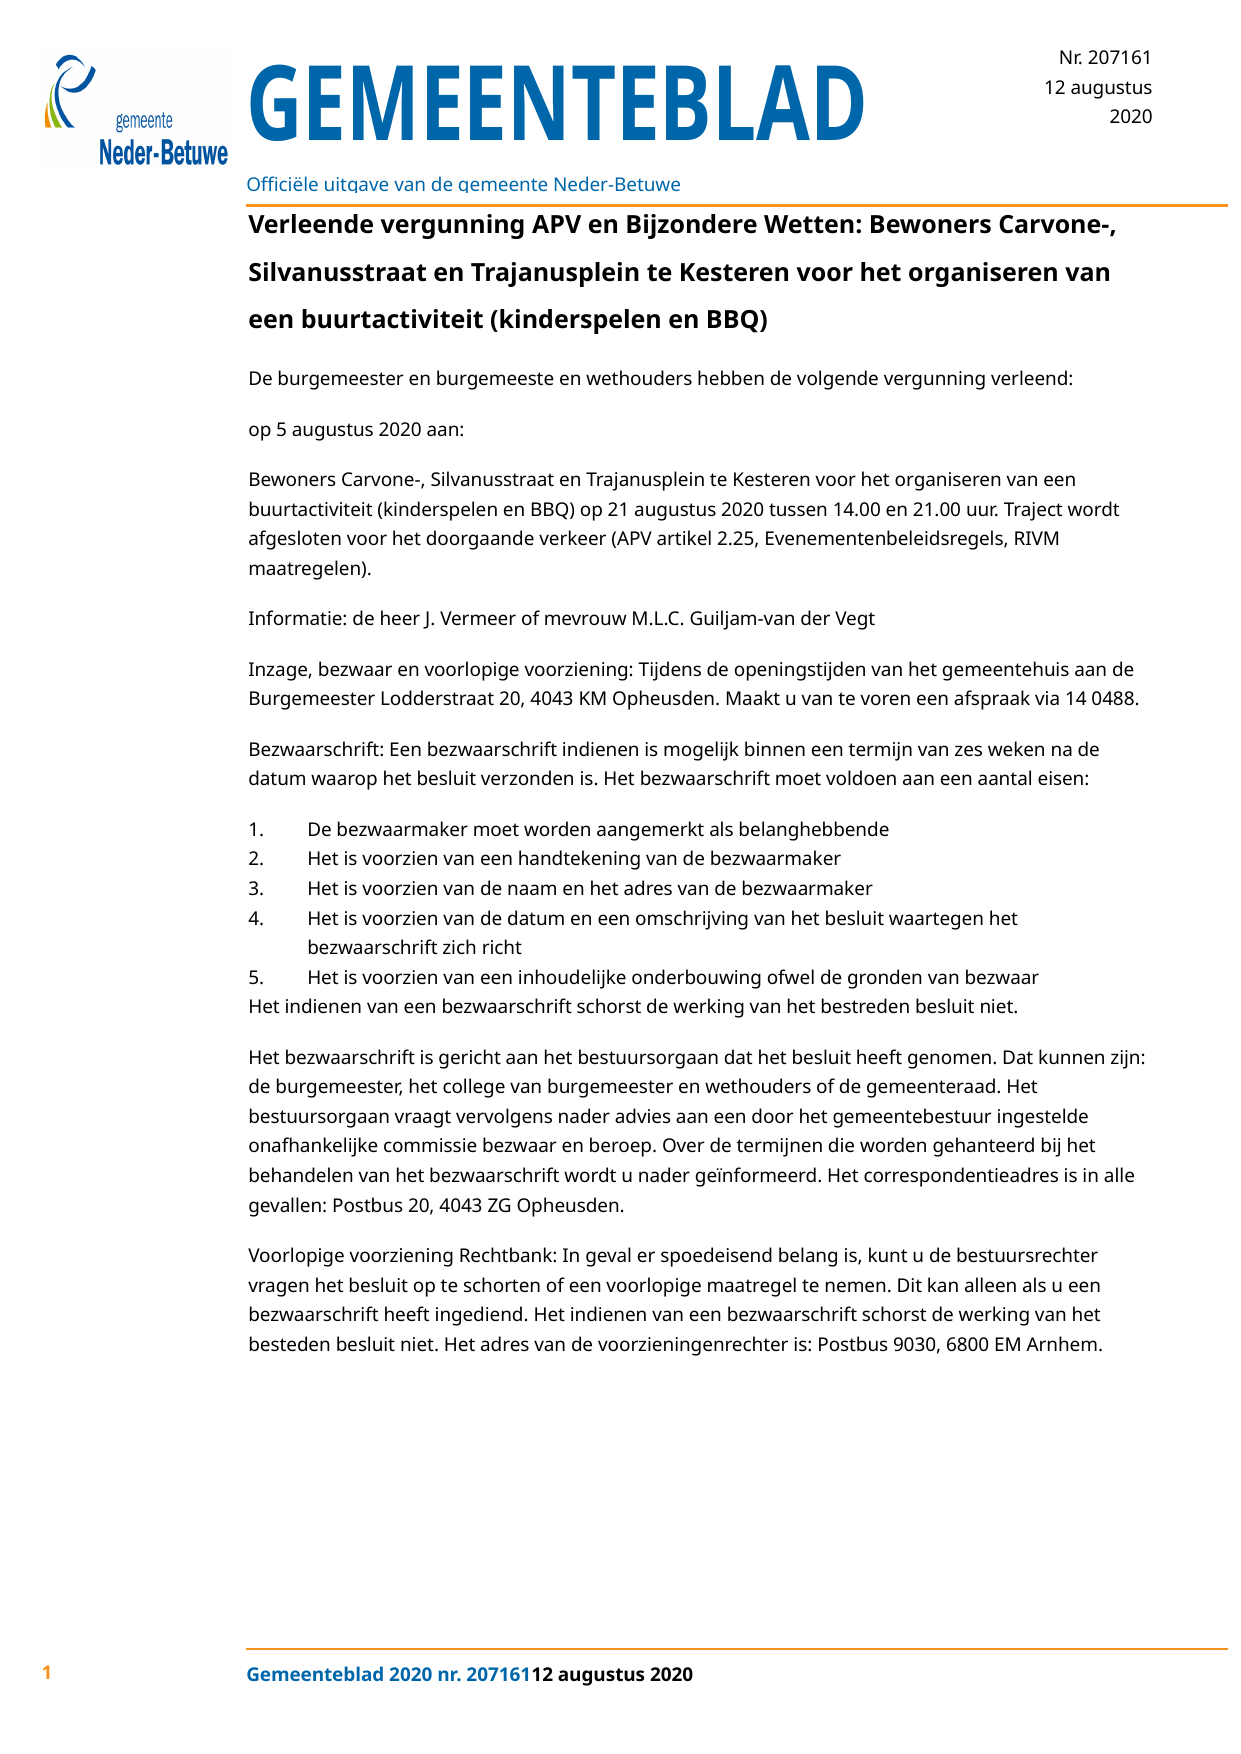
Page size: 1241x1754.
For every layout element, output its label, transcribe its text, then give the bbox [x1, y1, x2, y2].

text op 5 augustus 2020 aan: [248, 416, 1152, 442]
list Het is voorzien van een handtekening van de bezwaarmaker [248, 846, 1152, 871]
text De burgemeester en burgemeeste en wethouders hebben de volgende vergunning verleend: [248, 366, 1152, 391]
text Het bezwaarschrift is gericht aan het bestuursorgaan dat het besluit heeft genomen. Dat kunnen zijn: de burgemeester, het college van burgemeester en wethouders of de gemeenteraad. Het bestuursorgaan vraagt vervolgens nader advies aan een door het gemeentebestuur ingestelde onafhankelijke commissie bezwaar en beroep. Over de termijnen die worden gehanteerd bij het behandelen van het bezwaarschrift wordt u nader geïnformeerd. Het correspondentieadres is in alle gevallen: Postbus 20, 4043 ZG Opheusden. [248, 1044, 1152, 1217]
list De bezwaarmaker moet worden aangemerkt als belanghebbende [248, 816, 1152, 842]
text Informatie: de heer J. Vermeer of mevrouw M.L.C. Guiljam-van der Vegt [248, 606, 1152, 631]
text Het indienen van een bezwaarschrift schorst de werking van het bestreden besluit niet. [248, 993, 1152, 1019]
list Het is voorzien van een inhoudelijke onderbouwing ofwel de gronden van bezwaar [248, 964, 1152, 989]
text Inzage, bezwaar en voorlopige voorziening: Tijdens de openingstijden van het gemeentehuis aan de Burgemeester Lodderstraat 20, 4043 KM Opheusden. Maakt u van te voren een afspraak via 14 0488. [248, 656, 1152, 711]
list Het is voorzien van de datum en een omschrijving van het besluit waartegen het bezwaarschrift zich richt [248, 905, 1152, 960]
text Bezwaarschrift: Een bezwaarschrift indienen is mogelijk binnen een termijn van zes weken na de datum waarop het besluit verzonden is. Het bezwaarschrift moet voldoen aan een aantal eisen: [248, 736, 1152, 791]
list Het is voorzien van de naam en het adres van de bezwaarmaker [248, 875, 1152, 901]
text Voorlopige voorziening Rechtbank: In geval er spoedeisend belang is, kunt u de bestuursrechter vragen het besluit op te schorten of een voorlopige maatregel te nemen. Dit kan alleen als u een bezwaarschrift heeft ingediend. Het indienen van een bezwaarschrift schorst de werking van het besteden besluit niet. Het adres van de voorzieningenrechter is: Postbus 9030, 6800 EM Arnhem. [248, 1242, 1152, 1357]
picture [41, 47, 231, 172]
text Verleende vergunning APV en Bijzondere Wetten: Bewoners Carvone-, Silvanusstraat en Trajanusplein te Kesteren voor het organiseren van een buurtactiviteit (kinderspelen en BBQ) [248, 207, 1152, 336]
text Bewoners Carvone-, Silvanusstraat en Trajanusplein te Kesteren voor het organiseren van een buurtactiviteit (kinderspelen en BBQ) op 21 augustus 2020 tussen 14.00 en 21.00 uur. Traject wordt afgesloten voor het doorgaande verkeer (APV artikel 2.25, Evenementenbeleidsregels, RIVM maatregelen). [248, 466, 1152, 581]
